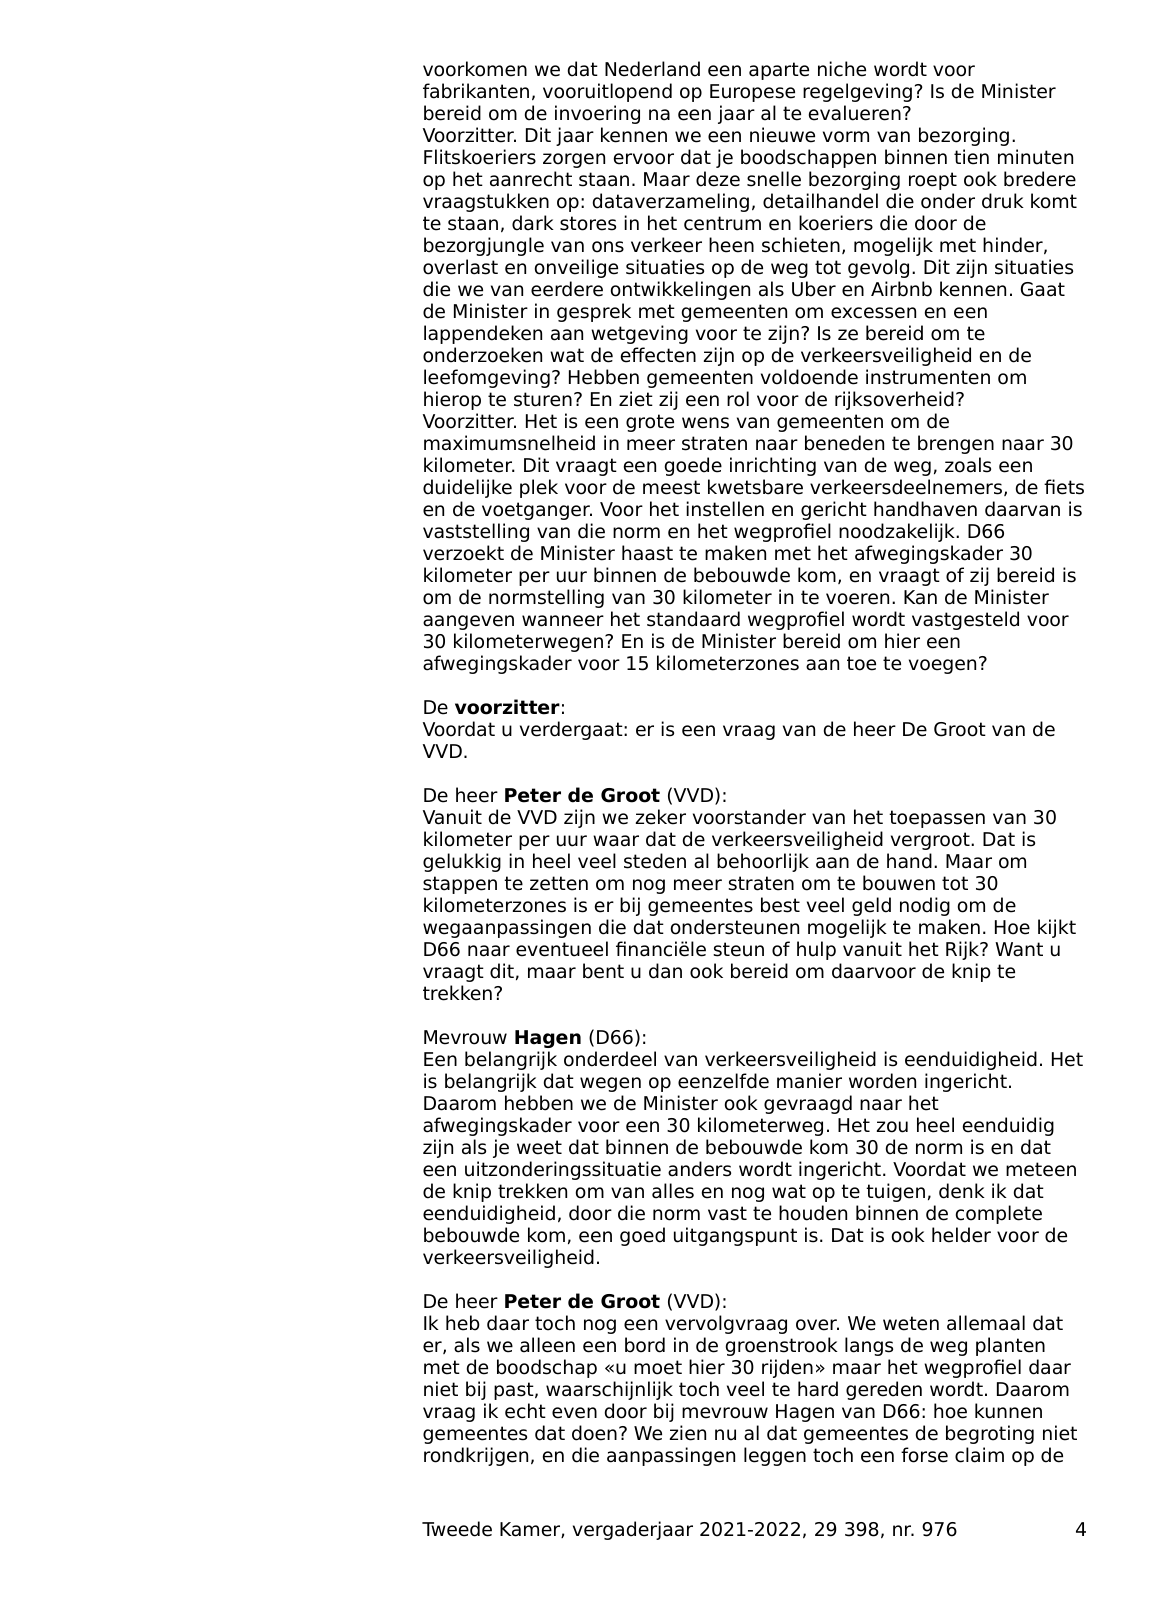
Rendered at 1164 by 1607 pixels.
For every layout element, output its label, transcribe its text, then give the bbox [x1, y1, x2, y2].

text De heer Peter de Groot (VVD): [422, 1291, 1087, 1313]
text Voordat u verdergaat: er is een vraag van de heer De Groot van de VVD. [422, 719, 1087, 763]
text Ik heb daar toch nog een vervolgvraag over. We weten allemaal dat er, als we alleen een bord in de groenstrook langs de weg planten met de boodschap «u moet hier 30 rijden» maar het wegprofiel daar niet bij past, waarschijnlijk toch veel te hard gereden wordt. Daarom vraag ik echt even door bij mevrouw Hagen van D66: hoe kunnen gemeentes dat doen? We zien nu al dat gemeentes de begroting niet rondkrijgen, en die aanpassingen leggen toch een forse claim op de [422, 1313, 1087, 1467]
text Een belangrijk onderdeel van verkeersveiligheid is eenduidigheid. Het is belangrijk dat wegen op eenzelfde manier worden ingericht. Daarom hebben we de Minister ook gevraagd naar het afwegingskader voor een 30 kilometerweg. Het zou heel eenduidig zijn als je weet dat binnen de bebouwde kom 30 de norm is en dat een uitzonderingssituatie anders wordt ingericht. Voordat we meteen de knip trekken om van alles en nog wat op te tuigen, denk ik dat eenduidigheid, door die norm vast te houden binnen de complete bebouwde kom, een goed uitgangspunt is. Dat is ook helder voor de verkeersveiligheid. [422, 1049, 1087, 1268]
text De heer Peter de Groot (VVD): [422, 785, 1087, 807]
text Voorzitter. Het is een grote wens van gemeenten om de maximumsnelheid in meer straten naar beneden te brengen naar 30 kilometer. Dit vraagt een goede inrichting van de weg, zoals een duidelijke plek voor de meest kwetsbare verkeersdeelnemers, de fiets en de voetganger. Voor het instellen en gericht handhaven daarvan is vaststelling van die norm en het wegprofiel noodzakelijk. D66 verzoekt de Minister haast te maken met het afwegingskader 30 kilometer per uur binnen de bebouwde kom, en vraagt of zij bereid is om de normstelling van 30 kilometer in te voeren. Kan de Minister aangeven wanneer het standaard wegprofiel wordt vastgesteld voor 30 kilometerwegen? En is de Minister bereid om hier een afwegingskader voor 15 kilometerzones aan toe te voegen? [422, 411, 1087, 674]
text Voorzitter. Dit jaar kennen we een nieuwe vorm van bezorging. Flitskoeriers zorgen ervoor dat je boodschappen binnen tien minuten op het aanrecht staan. Maar deze snelle bezorging roept ook bredere vraagstukken op: dataverzameling, detailhandel die onder druk komt te staan, dark stores in het centrum en koeriers die door de bezorgjungle van ons verkeer heen schieten, mogelijk met hinder, overlast en onveilige situaties op de weg tot gevolg. Dit zijn situaties die we van eerdere ontwikkelingen als Uber en Airbnb kennen. Gaat de Minister in gesprek met gemeenten om excessen en een lappendeken aan wetgeving voor te zijn? Is ze bereid om te onderzoeken wat de effecten zijn op de verkeersveiligheid en de leefomgeving? Hebben gemeenten voldoende instrumenten om hierop te sturen? En ziet zij een rol voor de rijksoverheid? [422, 125, 1087, 411]
text voorkomen we dat Nederland een aparte niche wordt voor fabrikanten, vooruitlopend op Europese regelgeving? Is de Minister bereid om de invoering na een jaar al te evalueren? [422, 59, 1087, 125]
text Vanuit de VVD zijn we zeker voorstander van het toepassen van 30 kilometer per uur waar dat de verkeersveiligheid vergroot. Dat is gelukkig in heel veel steden al behoorlijk aan de hand. Maar om stappen te zetten om nog meer straten om te bouwen tot 30 kilometerzones is er bij gemeentes best veel geld nodig om de wegaanpassingen die dat ondersteunen mogelijk te maken. Hoe kijkt D66 naar eventueel financiële steun of hulp vanuit het Rijk? Want u vraagt dit, maar bent u dan ook bereid om daarvoor de knip te trekken? [422, 807, 1087, 1004]
text De voorzitter: [422, 697, 1087, 719]
text Mevrouw Hagen (D66): [422, 1027, 1087, 1049]
